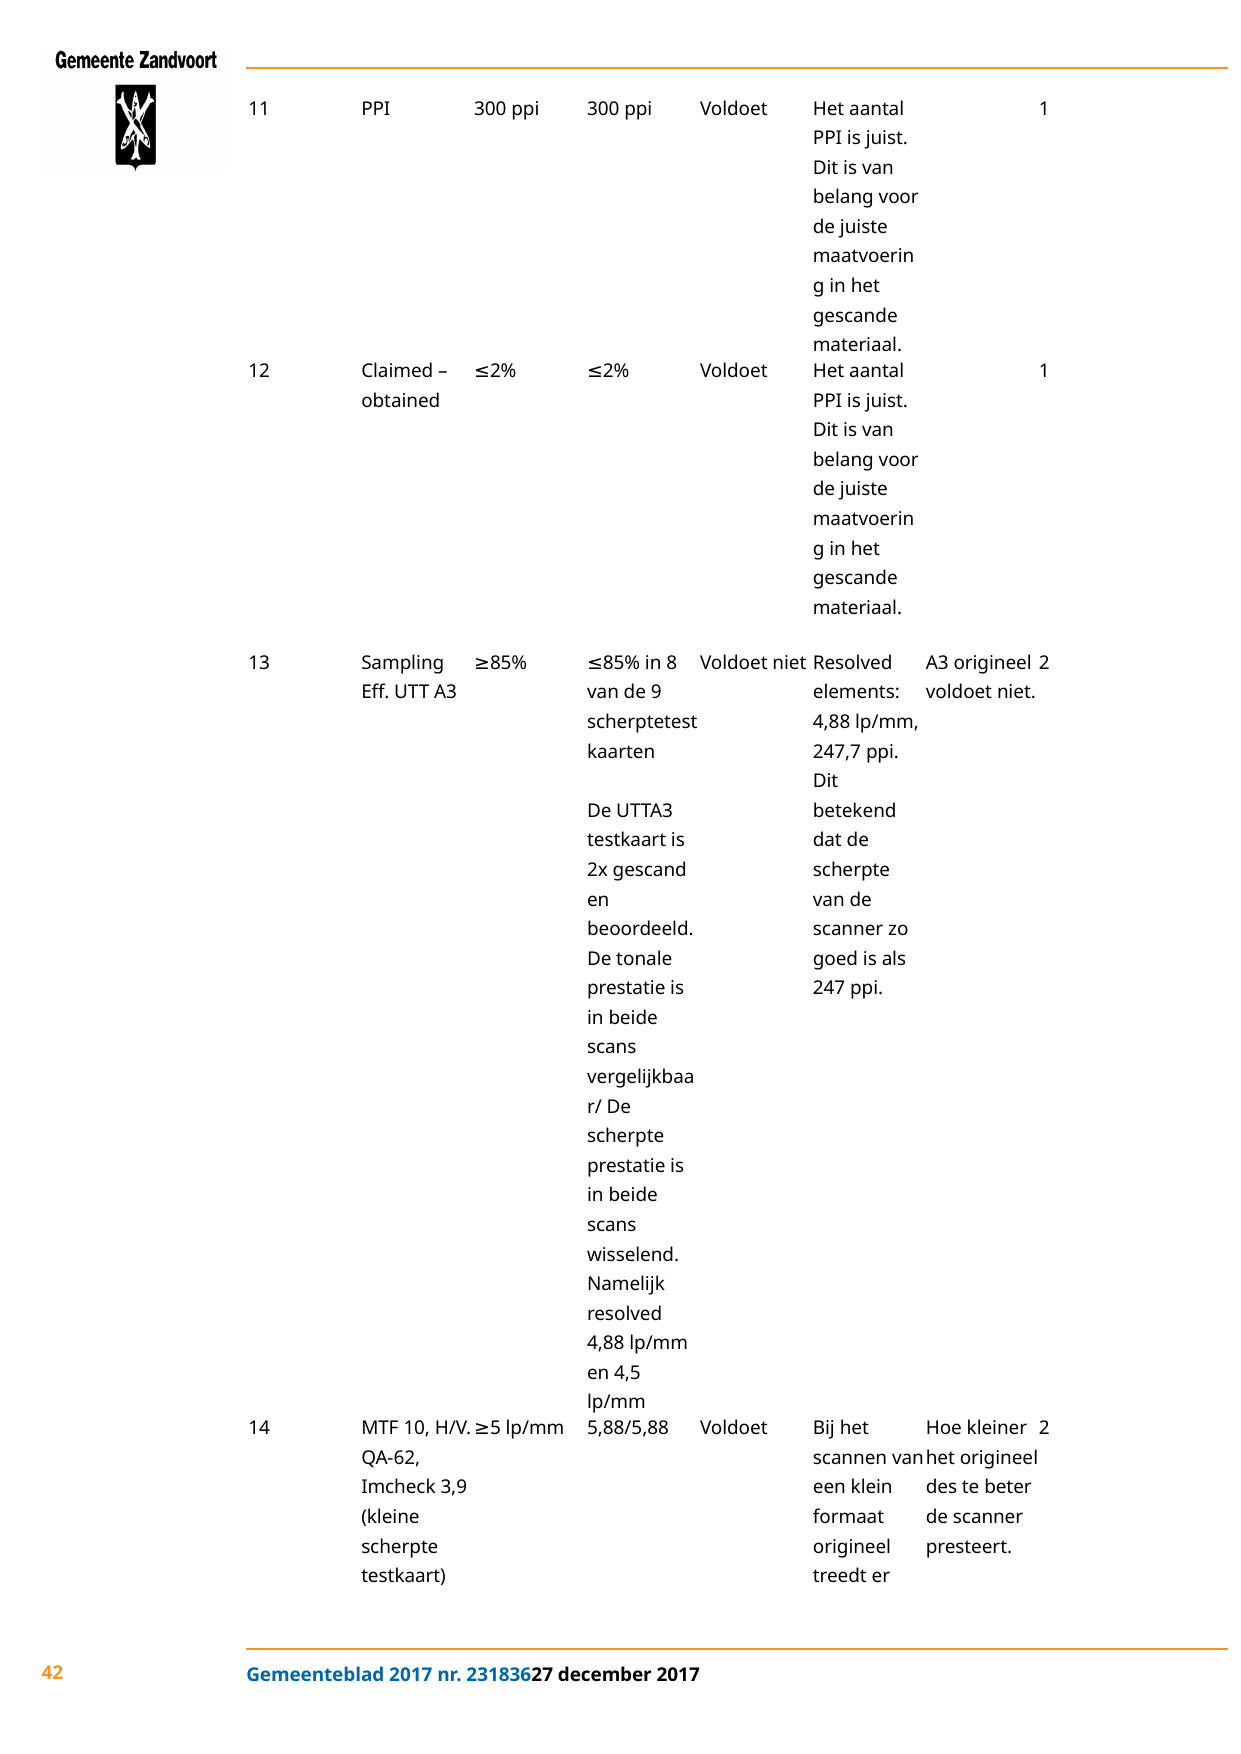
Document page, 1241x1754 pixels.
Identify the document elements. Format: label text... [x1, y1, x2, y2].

picture [41, 47, 231, 172]
table_cell Hoe kleiner het origineel des te beter de scanner presteert. [926, 1415, 1038, 1588]
table_cell 300 ppi [587, 95, 700, 357]
table_cell Bij het scannen van een klein formaat origineel treedt er [813, 1415, 926, 1588]
table_cell 13 [248, 649, 361, 1414]
table_cell ≤2% [474, 357, 587, 649]
table_cell Claimed – obtained [361, 357, 474, 649]
table_cell [926, 95, 1038, 357]
table_cell Het aantal PPI is juist. Dit is van belang voor de juiste maatvoering in het gescande materiaal. [813, 95, 926, 357]
table_cell 14 [248, 1415, 361, 1588]
table_cell ≥5 lp/mm [474, 1415, 587, 1588]
table_cell Voldoet niet [700, 649, 813, 1414]
table_cell PPI [361, 95, 474, 357]
table_cell 300 ppi [474, 95, 587, 357]
table_cell Voldoet [700, 95, 813, 357]
table_cell 2 [1039, 1415, 1152, 1588]
table_cell 12 [248, 357, 361, 649]
table_cell 1 [1039, 95, 1152, 357]
table_cell Voldoet [700, 1415, 813, 1588]
table_cell ≤2% [587, 357, 700, 649]
table_cell Sampling Eff. UTT A3 [361, 649, 474, 1414]
table_cell Het aantal PPI is juist. Dit is van belang voor de juiste maatvoering in het gescande materiaal. [813, 357, 926, 649]
table_cell Resolved elements: 4,88 lp/mm, 247,7 ppi. Dit betekend dat de scherpte van de scanner zo goed is als 247 ppi. [813, 649, 926, 1414]
table_cell 5,88/5,88 [587, 1415, 700, 1588]
table_cell 2 [1039, 649, 1152, 1414]
table_cell 1 [1039, 357, 1152, 649]
table_cell 11 [248, 95, 361, 357]
table_cell [926, 357, 1038, 649]
table_cell MTF 10, H/V. QA-62, Imcheck 3,9 (kleine scherpte testkaart) [361, 1415, 474, 1588]
table_cell ≥85% [474, 649, 587, 1414]
table_cell A3 origineel voldoet niet. [926, 649, 1038, 1414]
table_cell ≤85% in 8 van de 9 scherptetest kaarten De UTTA3 testkaart is 2x gescand en beoordeeld. De tonale prestatie is in beide scans vergelijkbaar/ De scherpte prestatie is in beide scans wisselend. Namelijk resolved 4,88 lp/mm en 4,5 lp/mm [587, 649, 700, 1414]
table_cell Voldoet [700, 357, 813, 649]
